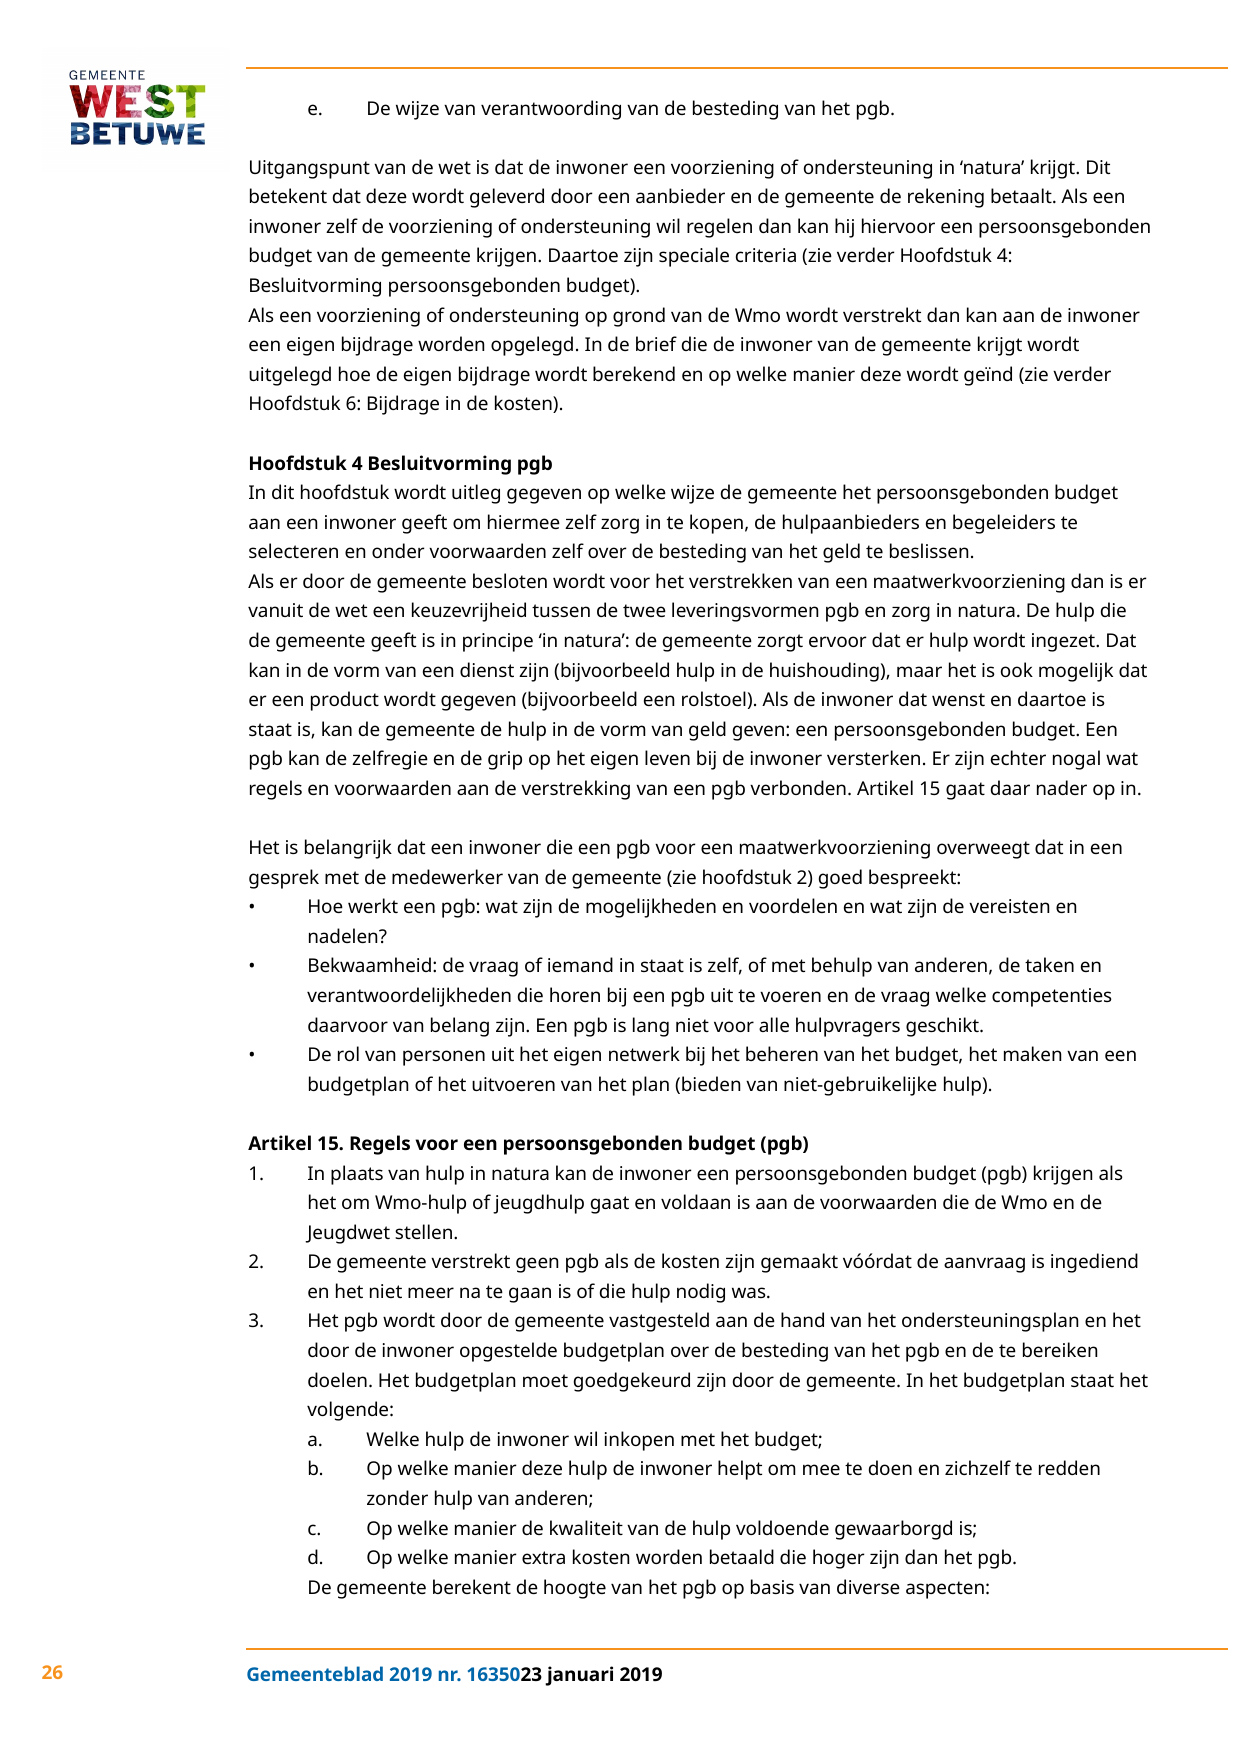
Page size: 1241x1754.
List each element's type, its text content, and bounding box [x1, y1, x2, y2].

text Als een voorziening of ondersteuning op grond van de Wmo wordt verstrekt dan kan aan de inwoner een eigen bijdrage worden opgelegd. In de brief die de inwoner van de gemeente krijgt wordt uitgelegd hoe de eigen bijdrage wordt berekend en op welke manier deze wordt geïnd (zie verder Hoofdstuk 6: Bijdrage in de kosten). [248, 302, 1152, 416]
list Op welke manier extra kosten worden betaald die hoger zijn dan het pgb. [307, 1544, 1152, 1570]
list Het pgb wordt door de gemeente vastgesteld aan de hand van het ondersteuningsplan en het door de inwoner opgestelde budgetplan over de besteding van het pgb en de te bereiken doelen. Het budgetplan moet goedgekeurd zijn door de gemeente. In het budgetplan staat het volgende: [248, 1308, 1152, 1422]
list De rol van personen uit het eigen netwerk bij het beheren van het budget, het maken van een budgetplan of het uitvoeren van het plan (bieden van niet-gebruikelijke hulp). [248, 1041, 1152, 1097]
list De wijze van verantwoording van de besteding van het pgb. [307, 95, 1152, 121]
list De gemeente berekent de hoogte van het pgb op basis van diverse aspecten: [248, 1574, 1152, 1600]
text Als er door de gemeente besloten wordt voor het verstrekken van een maatwerkvoorziening dan is er vanuit de wet een keuzevrijheid tussen de twee leveringsvormen pgb en zorg in natura. De hulp die de gemeente geeft is in principe ‘in natura’: de gemeente zorgt ervoor dat er hulp wordt ingezet. Dat kan in de vorm van een dienst zijn (bijvoorbeeld hulp in de huishouding), maar het is ook mogelijk dat er een product wordt gegeven (bijvoorbeeld een rolstoel). Als de inwoner dat wenst en daartoe is staat is, kan de gemeente de hulp in de vorm van geld geven: een persoonsgebonden budget. Een pgb kan de zelfregie en de grip op het eigen leven bij de inwoner versterken. Er zijn echter nogal wat regels en voorwaarden aan de verstrekking van een pgb verbonden. Artikel 15 gaat daar nader op in. [248, 568, 1152, 801]
list Bekwaamheid: de vraag of iemand in staat is zelf, of met behulp van anderen, de taken en verantwoordelijkheden die horen bij een pgb uit te voeren en de vraag welke competenties daarvoor van belang zijn. Een pgb is lang niet voor alle hulpvragers geschikt. [248, 953, 1152, 1038]
list Welke hulp de inwoner wil inkopen met het budget; [307, 1426, 1152, 1452]
text Artikel 15. Regels voor een persoonsgebonden budget (pgb) [248, 1130, 1152, 1156]
text Uitgangspunt van de wet is dat de inwoner een voorziening of ondersteuning in ‘natura’ krijgt. Dit betekent dat deze wordt geleverd door een aanbieder en de gemeente de rekening betaalt. Als een inwoner zelf de voorziening of ondersteuning wil regelen dan kan hij hiervoor een persoonsgebonden budget van de gemeente krijgen. Daartoe zijn speciale criteria (zie verder Hoofdstuk 4: Besluitvorming persoonsgebonden budget). [248, 154, 1152, 298]
list In plaats van hulp in natura kan de inwoner een persoonsgebonden budget (pgb) krijgen als het om Wmo-hulp of jeugdhulp gaat en voldaan is aan de voorwaarden die de Wmo en de Jeugdwet stellen. [248, 1160, 1152, 1245]
list Op welke manier de kwaliteit van de hulp voldoende gewaarborgd is; [307, 1515, 1152, 1541]
list Op welke manier deze hulp de inwoner helpt om mee te doen en zichzelf te redden zonder hulp van anderen; [307, 1456, 1152, 1511]
list De gemeente verstrekt geen pgb als de kosten zijn gemaakt vóórdat de aanvraag is ingediend en het niet meer na te gaan is of die hulp nodig was. [248, 1248, 1152, 1304]
picture [41, 47, 231, 172]
text In dit hoofdstuk wordt uitleg gegeven op welke wijze de gemeente het persoonsgebonden budget aan een inwoner geeft om hiermee zelf zorg in te kopen, de hulpaanbieders en begeleiders te selecteren en onder voorwaarden zelf over de besteding van het geld te beslissen. [248, 479, 1152, 564]
text Hoofdstuk 4 Besluitvorming pgb [248, 450, 1152, 476]
list Hoe werkt een pgb: wat zijn de mogelijkheden en voordelen en wat zijn de vereisten en nadelen? [248, 893, 1152, 949]
text Het is belangrijk dat een inwoner die een pgb voor een maatwerkvoorziening overweegt dat in een gesprek met de medewerker van de gemeente (zie hoofdstuk 2) goed bespreekt: [248, 834, 1152, 890]
